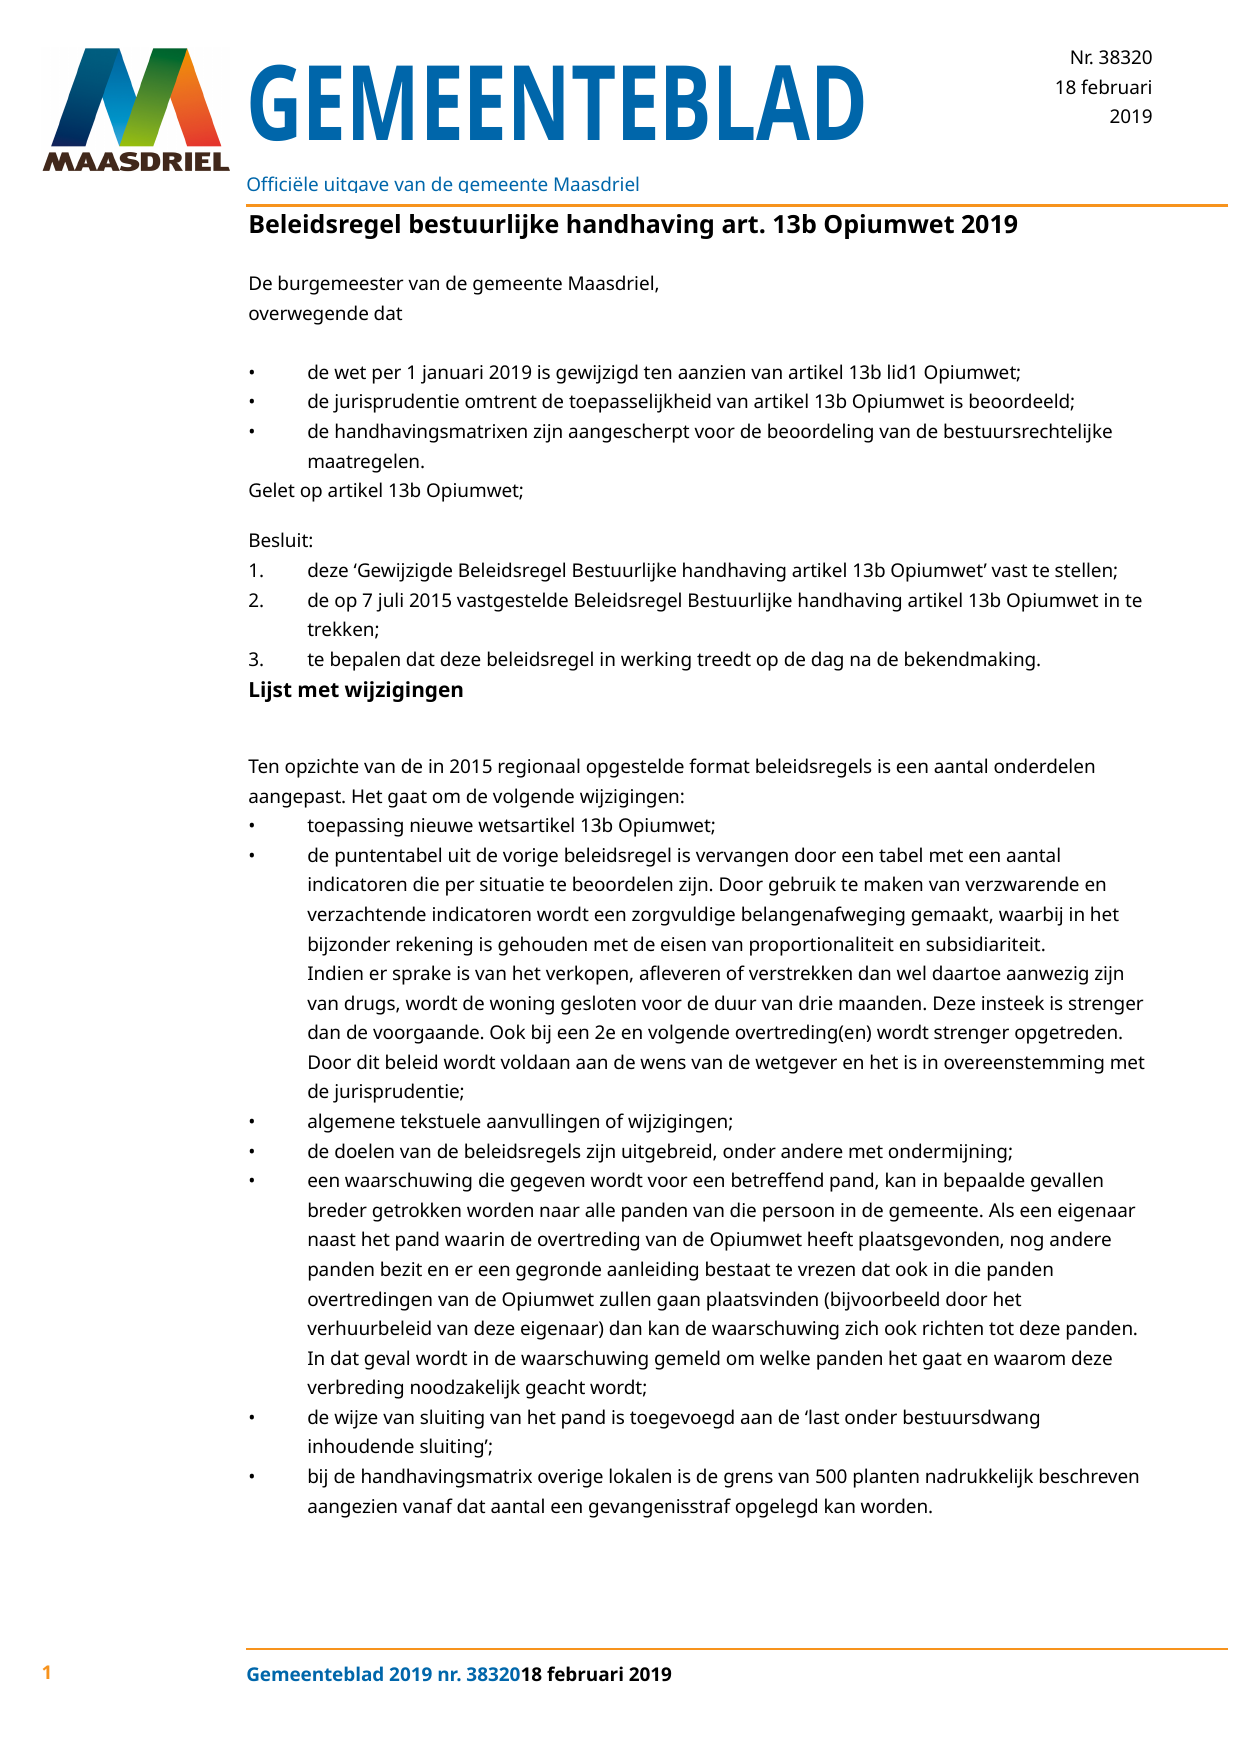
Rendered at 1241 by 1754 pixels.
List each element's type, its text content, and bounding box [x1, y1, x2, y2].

list toepassing nieuwe wetsartikel 13b Opiumwet; [248, 812, 1152, 838]
text Besluit: [248, 528, 1152, 553]
text Gelet op artikel 13b Opiumwet; [248, 477, 1152, 503]
list de doelen van de beleidsregels zijn uitgebreid, onder andere met ondermijning; [248, 1138, 1152, 1164]
list de wet per 1 januari 2019 is gewijzigd ten aanzien van artikel 13b lid1 Opiumwet; [248, 359, 1152, 385]
list de puntentabel uit de vorige beleidsregel is vervangen door een tabel met een aantal indicatoren die per situatie te beoordelen zijn. Door gebruik te maken van verzwarende en verzachtende indicatoren wordt een zorgvuldige belangenafweging gemaakt, waarbij in het bijzonder rekening is gehouden met de eisen van proportionaliteit en subsidiariteit. [248, 842, 1152, 957]
list Indien er sprake is van het verkopen, afleveren of verstrekken dan wel daartoe aanwezig zijn van drugs, wordt de woning gesloten voor de duur van drie maanden. Deze insteek is strenger dan de voorgaande. Ook bij een 2e en volgende overtreding(en) wordt strenger opgetreden. Door dit beleid wordt voldaan aan de wens van de wetgever en het is in overeenstemming met de jurisprudentie; [248, 960, 1152, 1104]
list bij de handhavingsmatrix overige lokalen is de grens van 500 planten nadrukkelijk beschreven aangezien vanaf dat aantal een gevangenisstraf opgelegd kan worden. [248, 1463, 1152, 1519]
list de wijze van sluiting van het pand is toegevoegd aan de ‘last onder bestuursdwang inhoudende sluiting’; [248, 1404, 1152, 1459]
list deze ‘Gewijzigde Beleidsregel Bestuurlijke handhaving artikel 13b Opiumwet’ vast te stellen; [248, 557, 1152, 583]
list een waarschuwing die gegeven wordt voor een betreffend pand, kan in bepaalde gevallen breder getrokken worden naar alle panden van die persoon in de gemeente. Als een eigenaar naast het pand waarin de overtreding van de Opiumwet heeft plaatsgevonden, nog andere panden bezit en er een gegronde aanleiding bestaat te vrezen dat ook in die panden overtredingen van de Opiumwet zullen gaan plaatsvinden (bijvoorbeeld door het verhuurbeleid van deze eigenaar) dan kan de waarschuwing zich ook richten tot deze panden. In dat geval wordt in de waarschuwing gemeld om welke panden het gaat en waarom deze verbreding noodzakelijk geacht wordt; [248, 1167, 1152, 1400]
list de jurisprudentie omtrent de toepasselijkheid van artikel 13b Opiumwet is beoordeeld; [248, 389, 1152, 414]
picture [41, 47, 231, 172]
list algemene tekstuele aanvullingen of wijzigingen; [248, 1108, 1152, 1134]
list de op 7 juli 2015 vastgestelde Beleidsregel Bestuurlijke handhaving artikel 13b Opiumwet in te trekken; [248, 587, 1152, 642]
text Lijst met wijzigingen [248, 676, 1152, 704]
list de handhavingsmatrixen zijn aangescherpt voor de beoordeling van de bestuursrechtelijke maatregelen. [248, 418, 1152, 473]
text Beleidsregel bestuurlijke handhaving art. 13b Opiumwet 2019 [248, 207, 1152, 241]
text overwegende dat [248, 300, 1152, 326]
text De burgemeester van de gemeente Maasdriel, [248, 270, 1152, 296]
list te bepalen dat deze beleidsregel in werking treedt op de dag na de bekendmaking. [248, 646, 1152, 672]
text Ten opzichte van de in 2015 regionaal opgestelde format beleidsregels is een aantal onderdelen aangepast. Het gaat om de volgende wijzigingen: [248, 753, 1152, 809]
